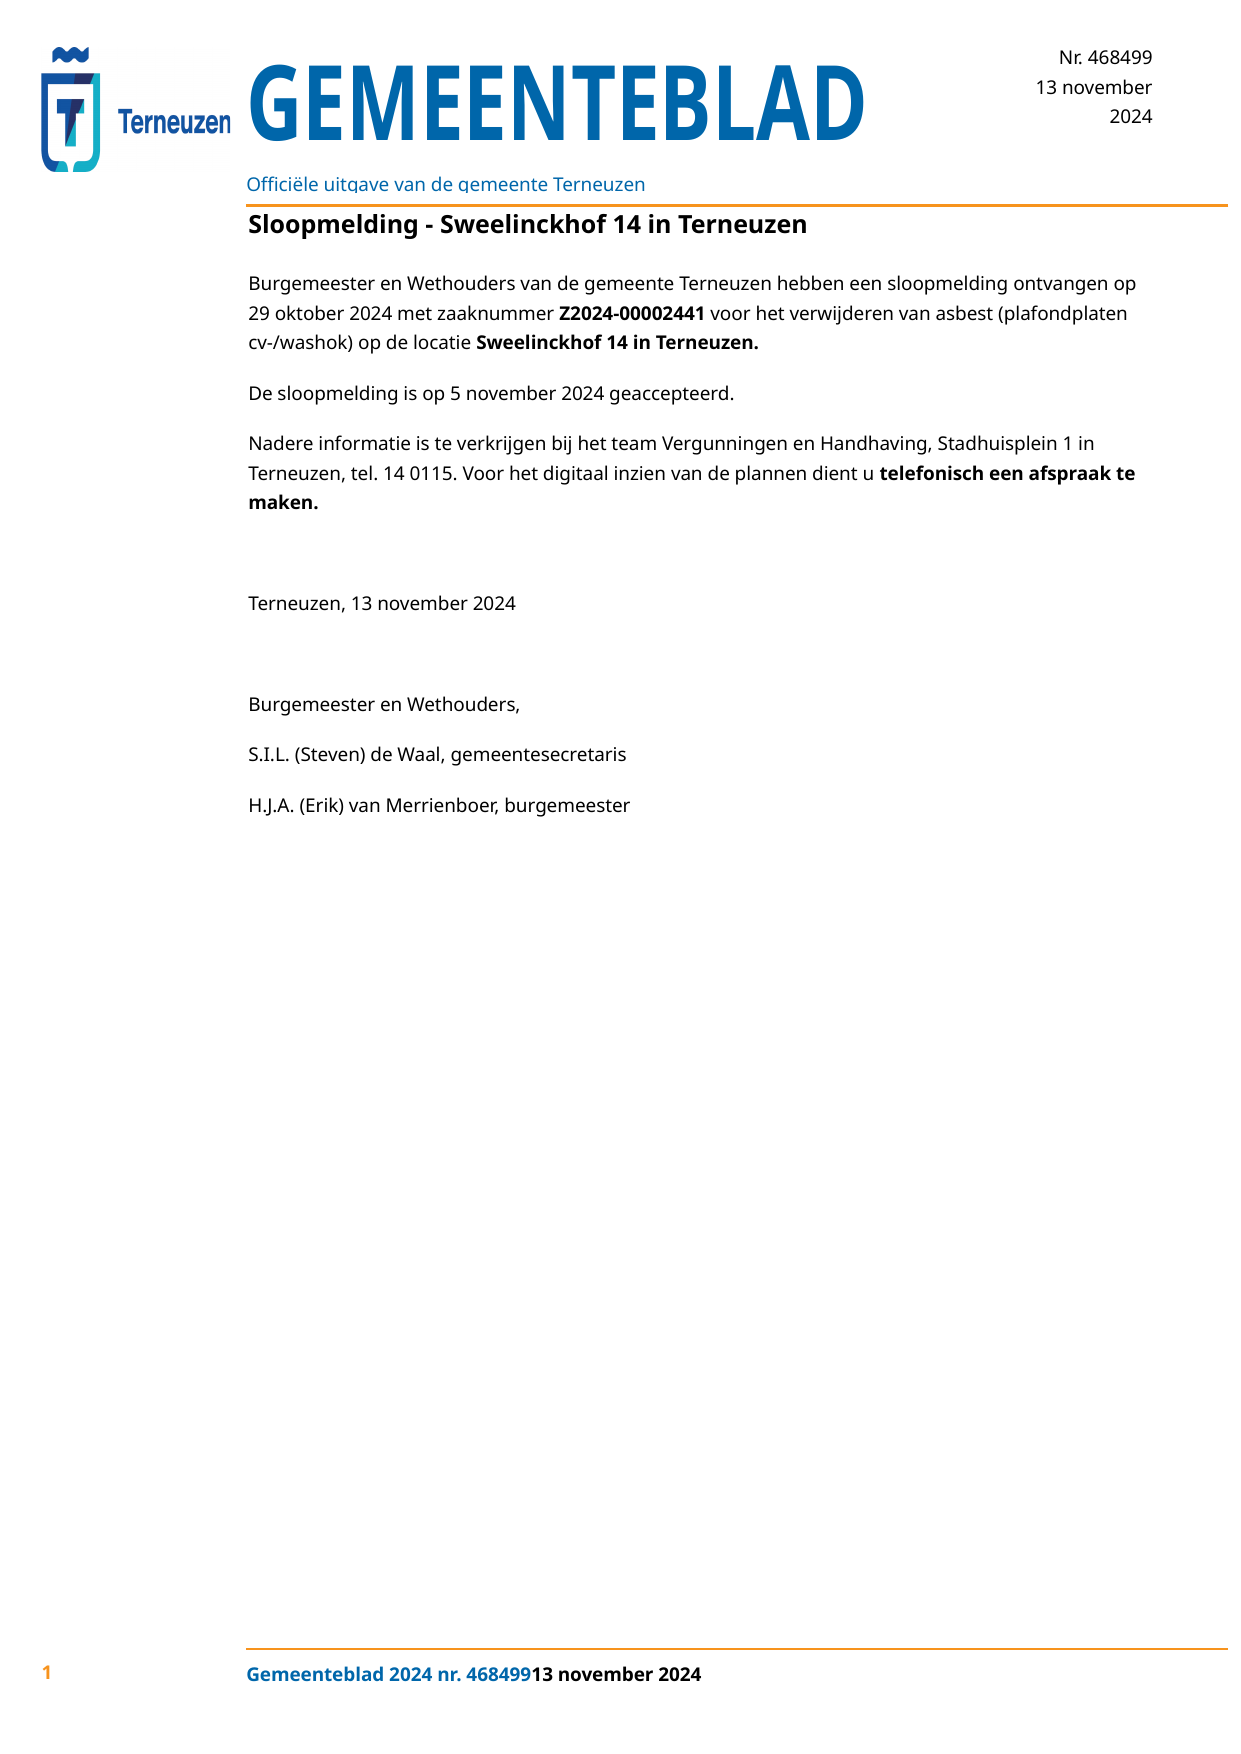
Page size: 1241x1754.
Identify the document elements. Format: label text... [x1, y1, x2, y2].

text Burgemeester en Wethouders, [248, 691, 1152, 717]
text H.J.A. (Erik) van Merrienboer, burgemeester [248, 792, 1152, 818]
text Nadere informatie is te verkrijgen bij het team Vergunningen en Handhaving, Stadhuisplein 1 in Terneuzen, tel. 14 0115. Voor het digitaal inzien van de plannen dient u telefonisch een afspraak te maken. [248, 430, 1152, 515]
picture [41, 47, 231, 172]
text Sloopmelding - Sweelinckhof 14 in Terneuzen [248, 207, 1152, 241]
text De sloopmelding is op 5 november 2024 geaccepteerd. [248, 380, 1152, 406]
text Terneuzen, 13 november 2024 [248, 590, 1152, 616]
text S.I.L. (Steven) de Waal, gemeentesecretaris [248, 742, 1152, 767]
text Burgemeester en Wethouders van de gemeente Terneuzen hebben een sloopmelding ontvangen op 29 oktober 2024 met zaaknummer Z2024-00002441 voor het verwijderen van asbest (plafondplaten cv-/washok) op de locatie Sweelinckhof 14 in Terneuzen. [248, 270, 1152, 355]
